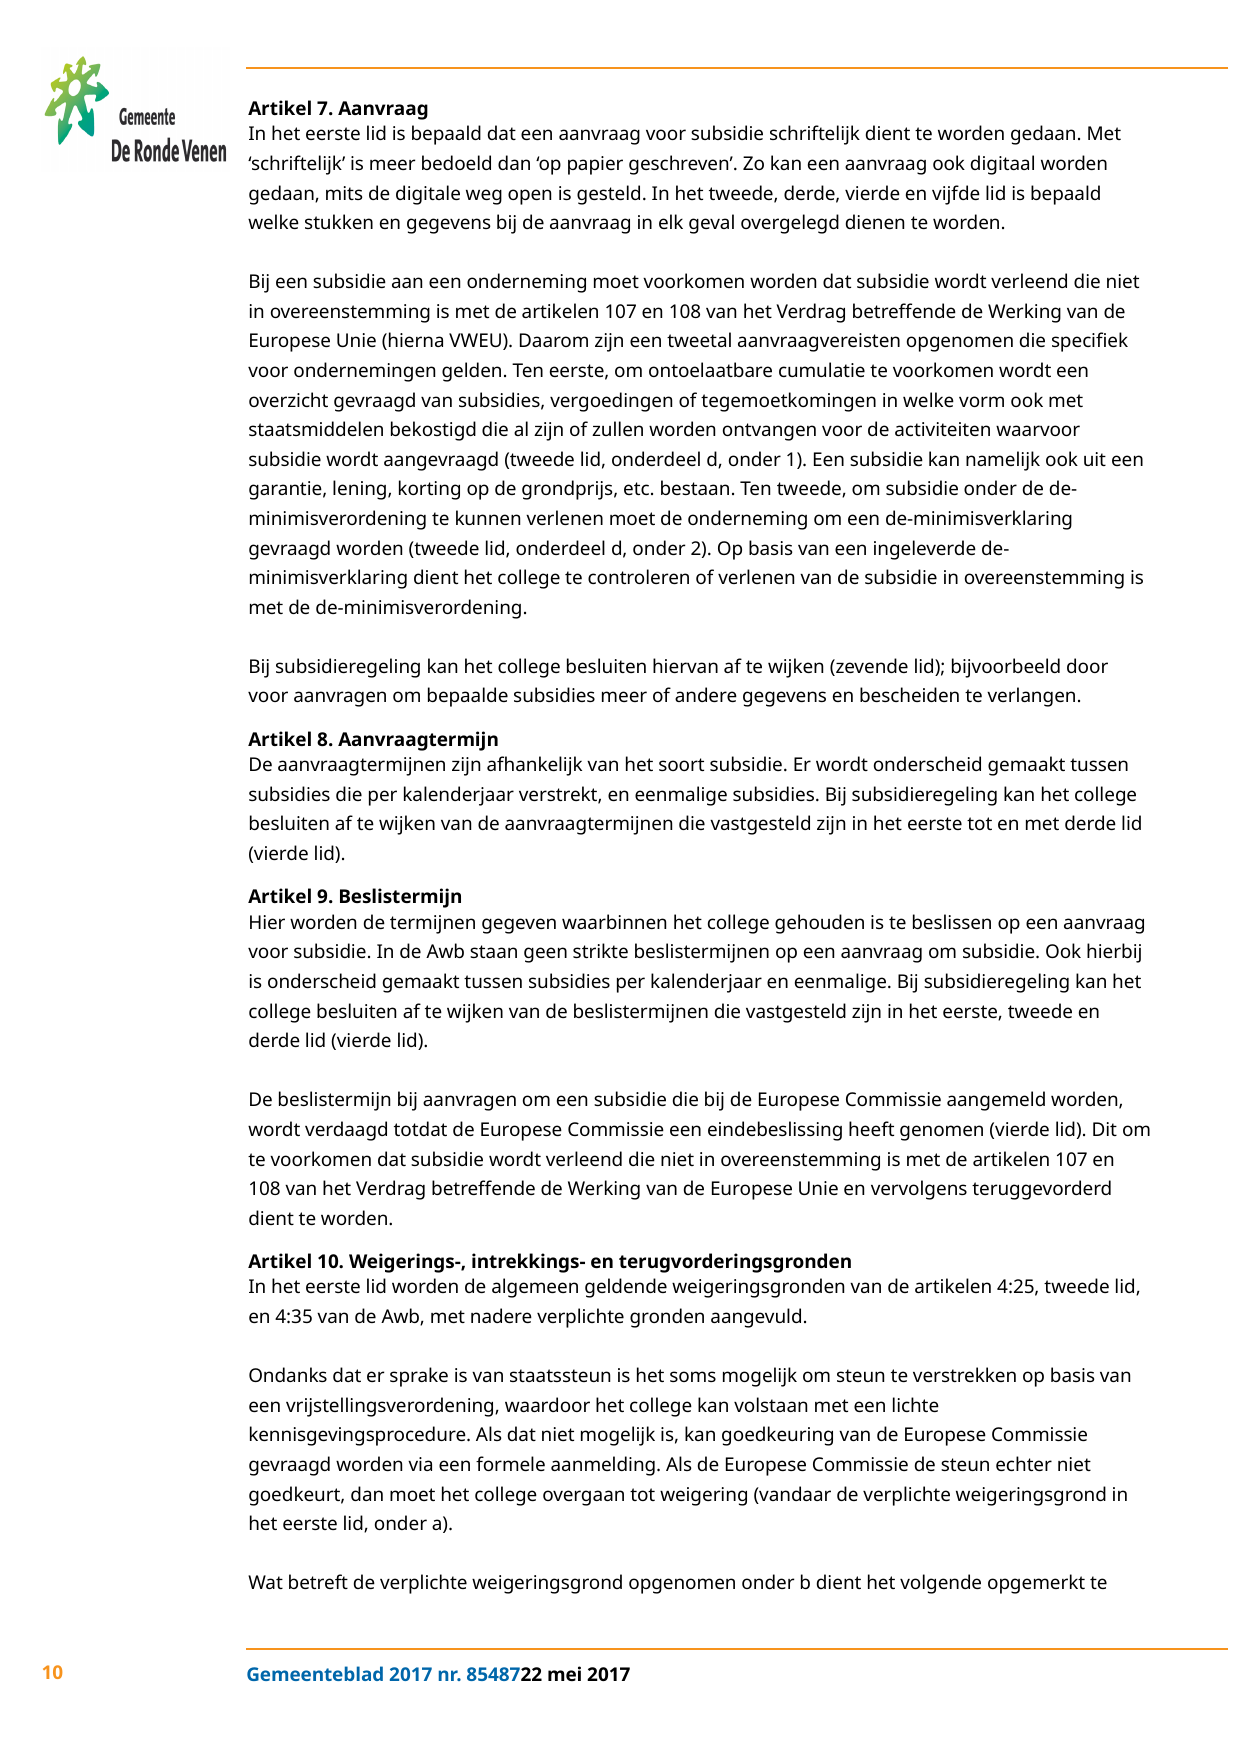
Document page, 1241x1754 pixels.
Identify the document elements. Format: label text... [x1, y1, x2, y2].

text Ondanks dat er sprake is van staatssteun is het soms mogelijk om steun te verstrekken op basis van een vrijstellingsverordening, waardoor het college kan volstaan met een lichte kennisgevingsprocedure. Als dat niet mogelijk is, kan goedkeuring van de Europese Commissie gevraagd worden via een formele aanmelding. Als de Europese Commissie de steun echter niet goedkeurt, dan moet het college overgaan tot weigering (vandaar de verplichte weigeringsgrond in het eerste lid, onder a). [248, 1362, 1152, 1536]
text Artikel 9. Beslistermijn [248, 883, 1152, 909]
text Artikel 7. Aanvraag [248, 95, 1152, 121]
picture [41, 47, 231, 172]
text Bij subsidieregeling kan het college besluiten hiervan af te wijken (zevende lid); bijvoorbeeld door voor aanvragen om bepaalde subsidies meer of andere gegevens en bescheiden te verlangen. [248, 653, 1152, 708]
text Hier worden de termijnen gegeven waarbinnen het college gehouden is te beslissen op een aanvraag voor subsidie. In de Awb staan geen strikte beslistermijnen op een aanvraag om subsidie. Ook hierbij is onderscheid gemaakt tussen subsidies per kalenderjaar en eenmalige. Bij subsidieregeling kan het college besluiten af te wijken van de beslistermijnen die vastgesteld zijn in het eerste, tweede en derde lid (vierde lid). [248, 909, 1152, 1053]
text In het eerste lid worden de algemeen geldende weigeringsgronden van de artikelen 4:25, tweede lid, en 4:35 van de Awb, met nadere verplichte gronden aangevuld. [248, 1274, 1152, 1329]
text In het eerste lid is bepaald dat een aanvraag voor subsidie schriftelijk dient te worden gedaan. Met ‘schriftelijk’ is meer bedoeld dan ‘op papier geschreven’. Zo kan een aanvraag ook digitaal worden gedaan, mits de digitale weg open is gesteld. In het tweede, derde, vierde en vijfde lid is bepaald welke stukken en gegevens bij de aanvraag in elk geval overgelegd dienen te worden. [248, 121, 1152, 235]
text Artikel 8. Aanvraagtermijn [248, 726, 1152, 751]
text De beslistermijn bij aanvragen om een subsidie die bij de Europese Commissie aangemeld worden, wordt verdaagd totdat de Europese Commissie een eindebeslissing heeft genomen (vierde lid). Dit om te voorkomen dat subsidie wordt verleend die niet in overeenstemming is met de artikelen 107 en 108 van het Verdrag betreffende de Werking van de Europese Unie en vervolgens teruggevorderd dient te worden. [248, 1087, 1152, 1231]
text De aanvraagtermijnen zijn afhankelijk van het soort subsidie. Er wordt onderscheid gemaakt tussen subsidies die per kalenderjaar verstrekt, en eenmalige subsidies. Bij subsidieregeling kan het college besluiten af te wijken van de aanvraagtermijnen die vastgesteld zijn in het eerste tot en met derde lid (vierde lid). [248, 751, 1152, 866]
text Artikel 10. Weigerings-, intrekkings- en terugvorderingsgronden [248, 1248, 1152, 1274]
text Bij een subsidie aan een onderneming moet voorkomen worden dat subsidie wordt verleend die niet in overeenstemming is met de artikelen 107 en 108 van het Verdrag betreffende de Werking van de Europese Unie (hierna VWEU). Daarom zijn een tweetal aanvraagvereisten opgenomen die specifiek voor ondernemingen gelden. Ten eerste, om ontoelaatbare cumulatie te voorkomen wordt een overzicht gevraagd van subsidies, vergoedingen of tegemoetkomingen in welke vorm ook met staatsmiddelen bekostigd die al zijn of zullen worden ontvangen voor de activiteiten waarvoor subsidie wordt aangevraagd (tweede lid, onderdeel d, onder 1). Een subsidie kan namelijk ook uit een garantie, lening, korting op de grondprijs, etc. bestaan. Ten tweede, om subsidie onder de de-minimisverordening te kunnen verlenen moet de onderneming om een de-minimisverklaring gevraagd worden (tweede lid, onderdeel d, onder 2). Op basis van een ingeleverde de-minimisverklaring dient het college te controleren of verlenen van de subsidie in overeenstemming is met de de-minimisverordening. [248, 268, 1152, 619]
text Wat betreft de verplichte weigeringsgrond opgenomen onder b dient het volgende opgemerkt te [248, 1569, 1152, 1595]
